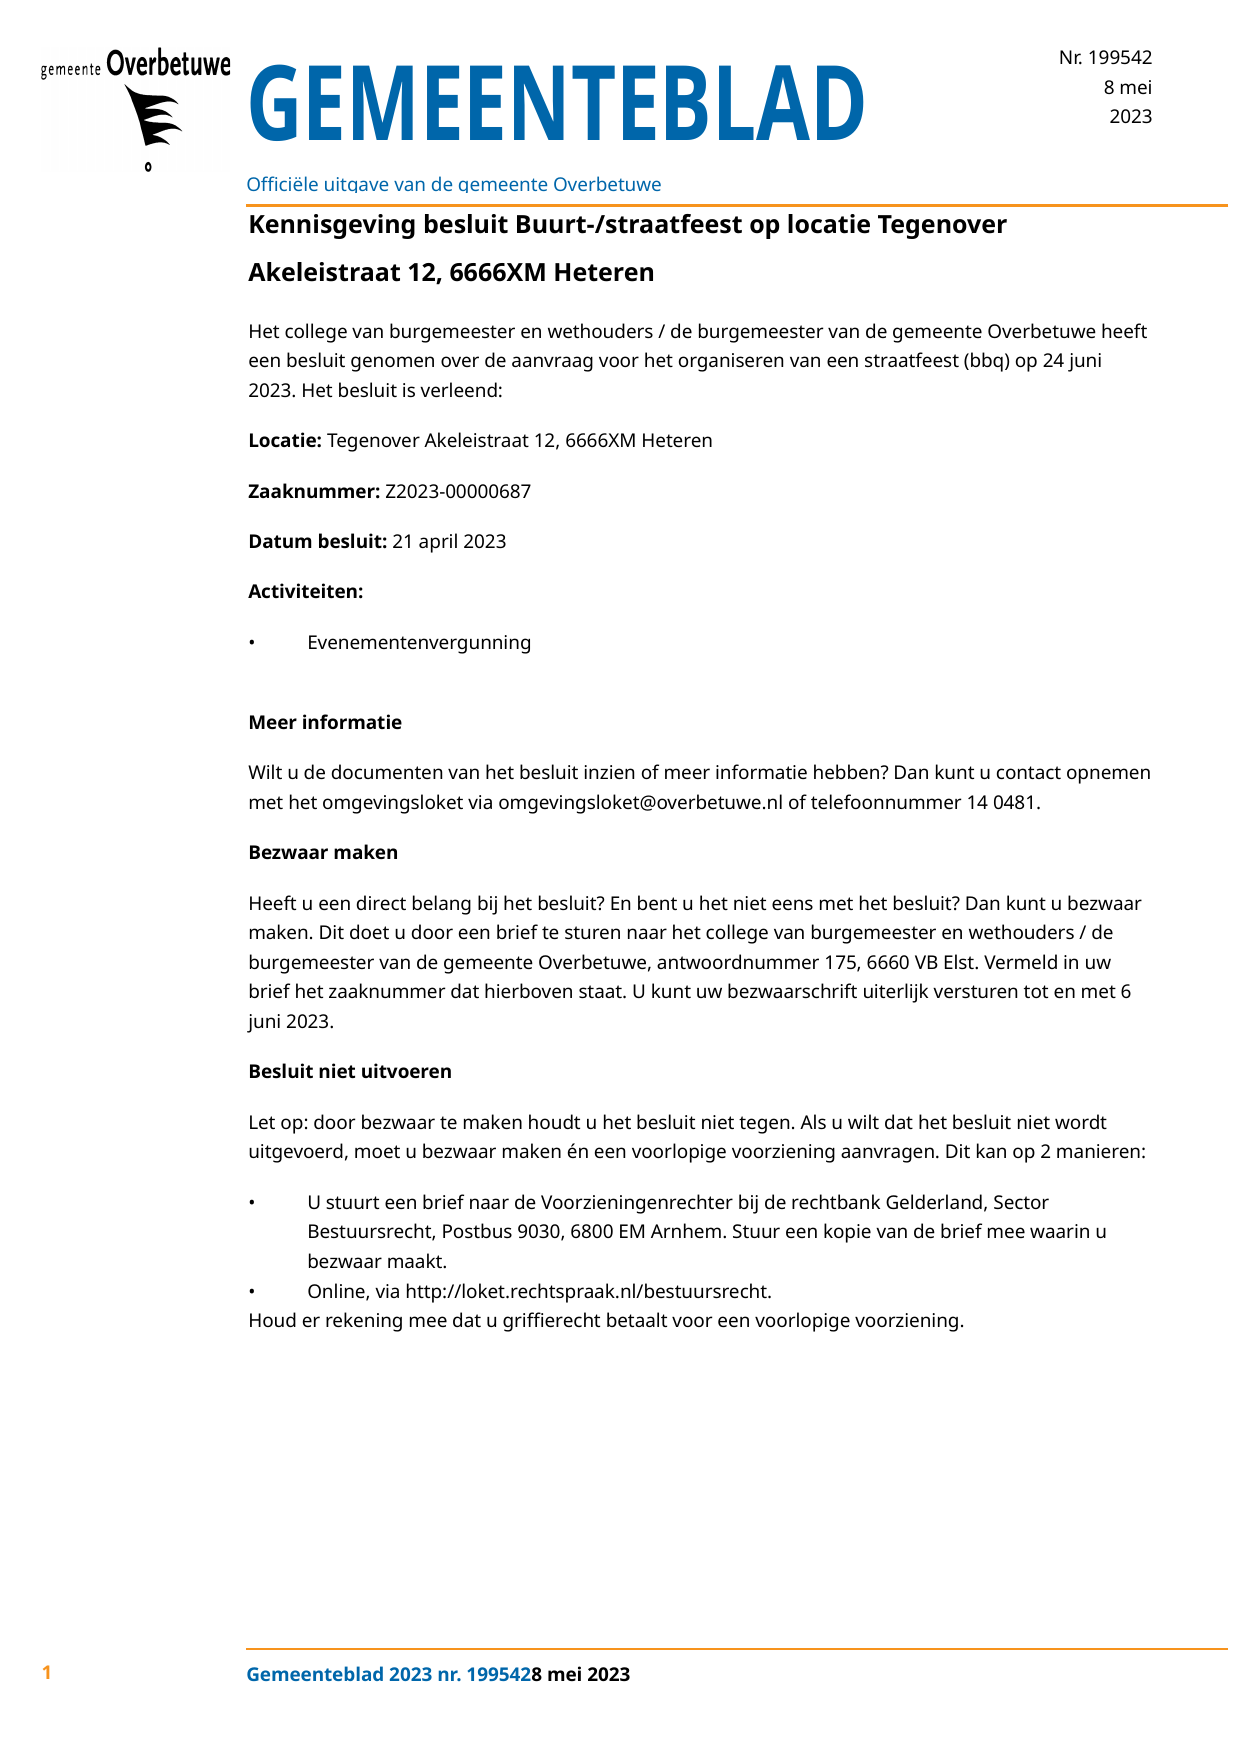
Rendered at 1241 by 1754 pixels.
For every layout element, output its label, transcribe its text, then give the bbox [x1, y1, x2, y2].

text Locatie: Tegenover Akeleistraat 12, 6666XM Heteren [248, 427, 1152, 453]
text Let op: door bezwaar te maken houdt u het besluit niet tegen. Als u wilt dat het besluit niet wordt uitgevoerd, moet u bezwaar maken én een voorlopige voorziening aanvragen. Dit kan op 2 manieren: [248, 1109, 1152, 1164]
text Meer informatie [248, 709, 1152, 735]
text Bezwaar maken [248, 839, 1152, 865]
list U stuurt een brief naar de Voorzieningenrechter bij de rechtbank Gelderland, Sector Bestuursrecht, Postbus 9030, 6800 EM Arnhem. Stuur een kopie van de brief mee waarin u bezwaar maakt. [248, 1189, 1152, 1274]
text Het college van burgemeester en wethouders / de burgemeester van de gemeente Overbetuwe heeft een besluit genomen over de aanvraag voor het organiseren van een straatfeest (bbq) op 24 juni 2023. Het besluit is verleend: [248, 318, 1152, 403]
text Zaaknummer: Z2023-00000687 [248, 478, 1152, 504]
list Online, via http://loket.rechtspraak.nl/bestuursrecht. [248, 1278, 1152, 1304]
text Houd er rekening mee dat u griffierecht betaalt voor een voorlopige voorziening. [248, 1307, 1152, 1333]
text Kennisgeving besluit Buurt-/straatfeest op locatie Tegenover Akeleistraat 12, 6666XM Heteren [248, 207, 1152, 288]
text Heeft u een direct belang bij het besluit? En bent u het niet eens met het besluit? Dan kunt u bezwaar maken. Dit doet u door een brief te sturen naar het college van burgemeester en wethouders / de burgemeester van de gemeente Overbetuwe, antwoordnummer 175, 6660 VB Elst. Vermeld in uw brief het zaaknummer dat hierboven staat. U kunt uw bezwaarschrift uiterlijk versturen tot en met 6 juni 2023. [248, 890, 1152, 1034]
text Activiteiten: [248, 579, 1152, 604]
text Datum besluit: 21 april 2023 [248, 528, 1152, 554]
picture [41, 47, 231, 172]
text Besluit niet uitvoeren [248, 1059, 1152, 1084]
text Wilt u de documenten van het besluit inzien of meer informatie hebben? Dan kunt u contact opnemen met het omgevingsloket via omgevingsloket@overbetuwe.nl of telefoonnummer 14 0481. [248, 759, 1152, 815]
list Evenementenvergunning [248, 629, 1152, 655]
